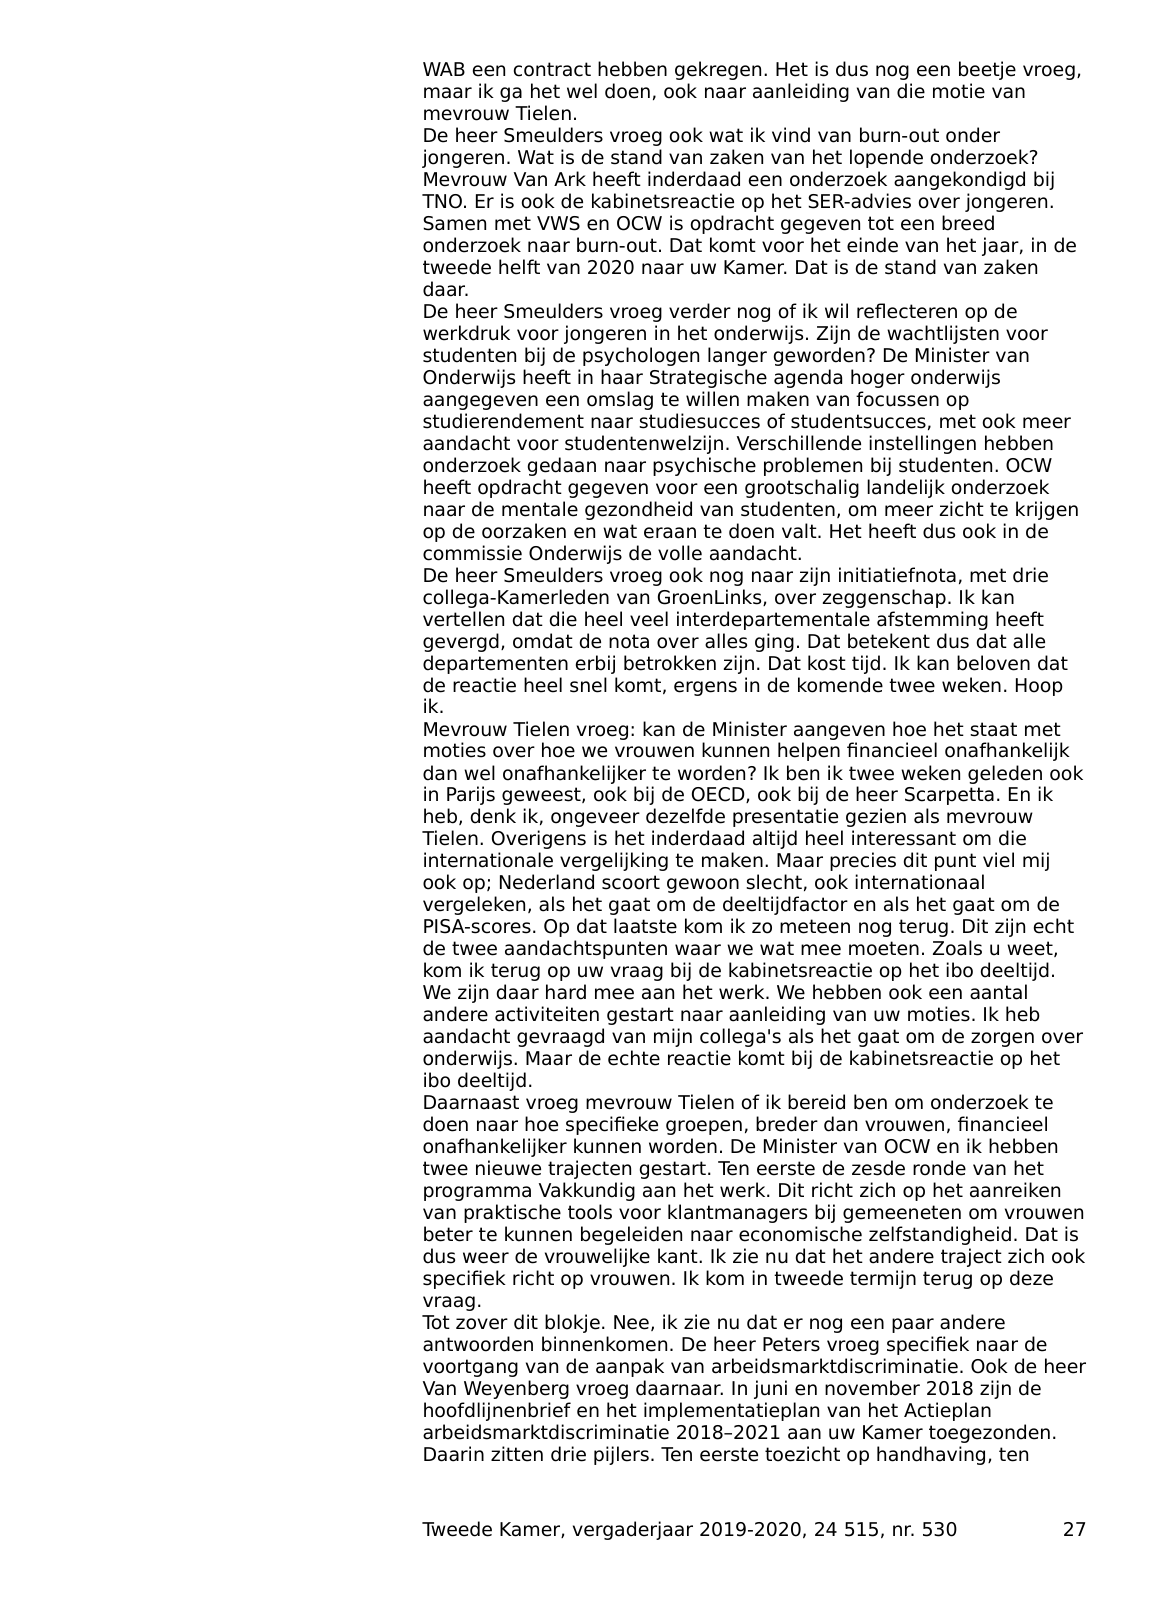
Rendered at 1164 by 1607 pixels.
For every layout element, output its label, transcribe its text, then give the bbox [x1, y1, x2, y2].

text Mevrouw Tielen vroeg: kan de Minister aangeven hoe het staat met moties over hoe we vrouwen kunnen helpen financieel onafhankelijk dan wel onafhankelijker te worden? Ik ben ik twee weken geleden ook in Parijs geweest, ook bij de OECD, ook bij de heer Scarpetta. En ik heb, denk ik, ongeveer dezelfde presentatie gezien als mevrouw Tielen. Overigens is het inderdaad altijd heel interessant om die internationale vergelijking te maken. Maar precies dit punt viel mij ook op; Nederland scoort gewoon slecht, ook internationaal vergeleken, als het gaat om de deeltijdfactor en als het gaat om de PISA-scores. Op dat laatste kom ik zo meteen nog terug. Dit zijn echt de twee aandachtspunten waar we wat mee moeten. Zoals u weet, kom ik terug op uw vraag bij de kabinetsreactie op het ibo deeltijd. We zijn daar hard mee aan het werk. We hebben ook een aantal andere activiteiten gestart naar aanleiding van uw moties. Ik heb aandacht gevraagd van mijn collega's als het gaat om de zorgen over onderwijs. Maar de echte reactie komt bij de kabinetsreactie op het ibo deeltijd. [422, 718, 1087, 1092]
text De heer Smeulders vroeg verder nog of ik wil reflecteren op de werkdruk voor jongeren in het onderwijs. Zijn de wachtlijsten voor studenten bij de psychologen langer geworden? De Minister van Onderwijs heeft in haar Strategische agenda hoger onderwijs aangegeven een omslag te willen maken van focussen op studierendement naar studiesucces of studentsucces, met ook meer aandacht voor studentenwelzijn. Verschillende instellingen hebben onderzoek gedaan naar psychische problemen bij studenten. OCW heeft opdracht gegeven voor een grootschalig landelijk onderzoek naar de mentale gezondheid van studenten, om meer zicht te krijgen op de oorzaken en wat eraan te doen valt. Het heeft dus ook in de commissie Onderwijs de volle aandacht. [422, 301, 1087, 564]
text Tot zover dit blokje. Nee, ik zie nu dat er nog een paar andere antwoorden binnenkomen. De heer Peters vroeg specifiek naar de voortgang van de aanpak van arbeidsmarktdiscriminatie. Ook de heer Van Weyenberg vroeg daarnaar. In juni en november 2018 zijn de hoofdlijnenbrief en het implementatieplan van het Actieplan arbeidsmarktdiscriminatie 2018–2021 aan uw Kamer toegezonden. Daarin zitten drie pijlers. Ten eerste toezicht op handhaving, ten [422, 1312, 1087, 1466]
text WAB een contract hebben gekregen. Het is dus nog een beetje vroeg, maar ik ga het wel doen, ook naar aanleiding van die motie van mevrouw Tielen. [422, 59, 1087, 125]
text Daarnaast vroeg mevrouw Tielen of ik bereid ben om onderzoek te doen naar hoe specifieke groepen, breder dan vrouwen, financieel onafhankelijker kunnen worden. De Minister van OCW en ik hebben twee nieuwe trajecten gestart. Ten eerste de zesde ronde van het programma Vakkundig aan het werk. Dit richt zich op het aanreiken van praktische tools voor klantmanagers bij gemeeneten om vrouwen beter te kunnen begeleiden naar economische zelfstandigheid. Dat is dus weer de vrouwelijke kant. Ik zie nu dat het andere traject zich ook specifiek richt op vrouwen. Ik kom in tweede termijn terug op deze vraag. [422, 1092, 1087, 1312]
text De heer Smeulders vroeg ook nog naar zijn initiatiefnota, met drie collega-Kamerleden van GroenLinks, over zeggenschap. Ik kan vertellen dat die heel veel interdepartementale afstemming heeft gevergd, omdat de nota over alles ging. Dat betekent dus dat alle departementen erbij betrokken zijn. Dat kost tijd. Ik kan beloven dat de reactie heel snel komt, ergens in de komende twee weken. Hoop ik. [422, 564, 1087, 718]
text De heer Smeulders vroeg ook wat ik vind van burn-out onder jongeren. Wat is de stand van zaken van het lopende onderzoek? Mevrouw Van Ark heeft inderdaad een onderzoek aangekondigd bij TNO. Er is ook de kabinetsreactie op het SER-advies over jongeren. Samen met VWS en OCW is opdracht gegeven tot een breed onderzoek naar burn-out. Dat komt voor het einde van het jaar, in de tweede helft van 2020 naar uw Kamer. Dat is de stand van zaken daar. [422, 125, 1087, 301]
